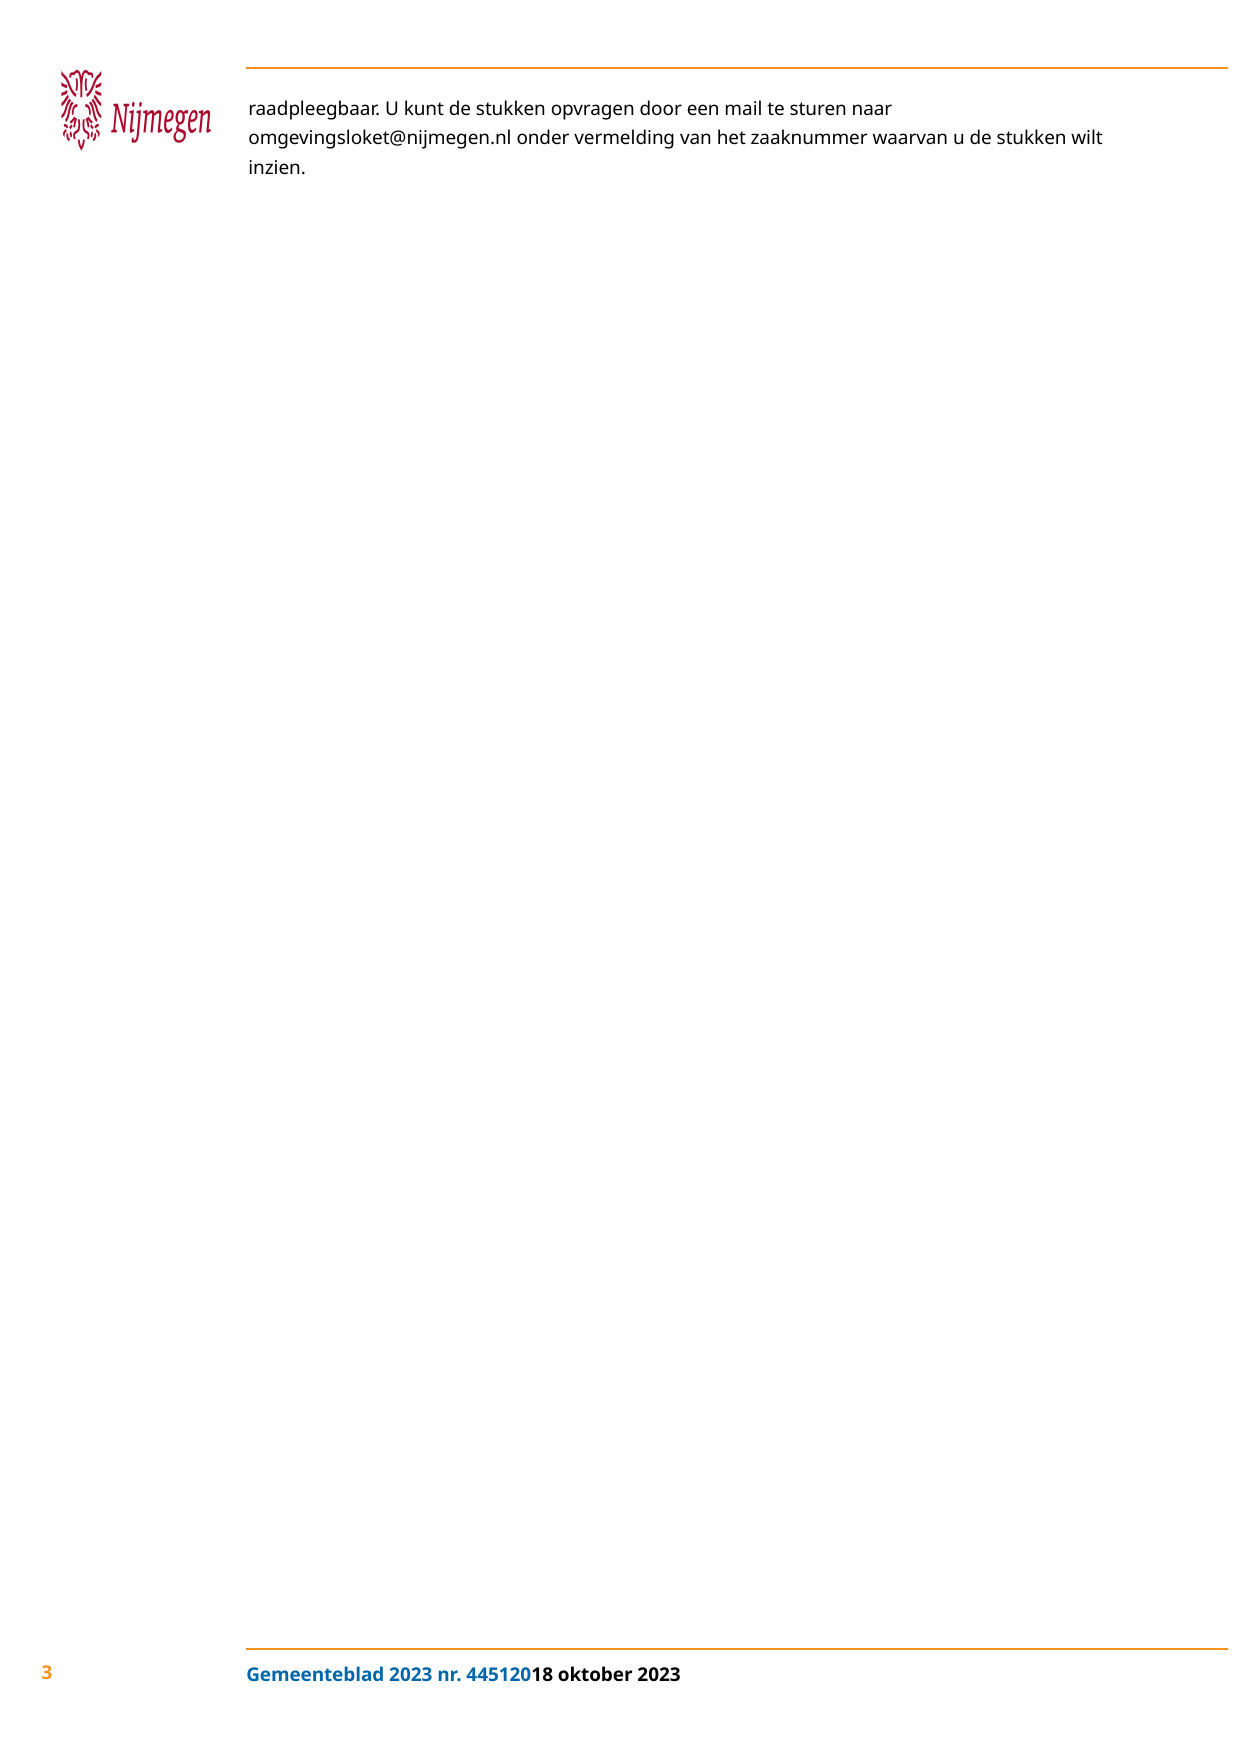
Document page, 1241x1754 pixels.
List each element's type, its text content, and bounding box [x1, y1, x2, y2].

picture [41, 47, 231, 172]
text raadpleegbaar. U kunt de stukken opvragen door een mail te sturen naar omgevingsloket@nijmegen.nl onder vermelding van het zaaknummer waarvan u de stukken wilt inzien. [248, 95, 1152, 180]
